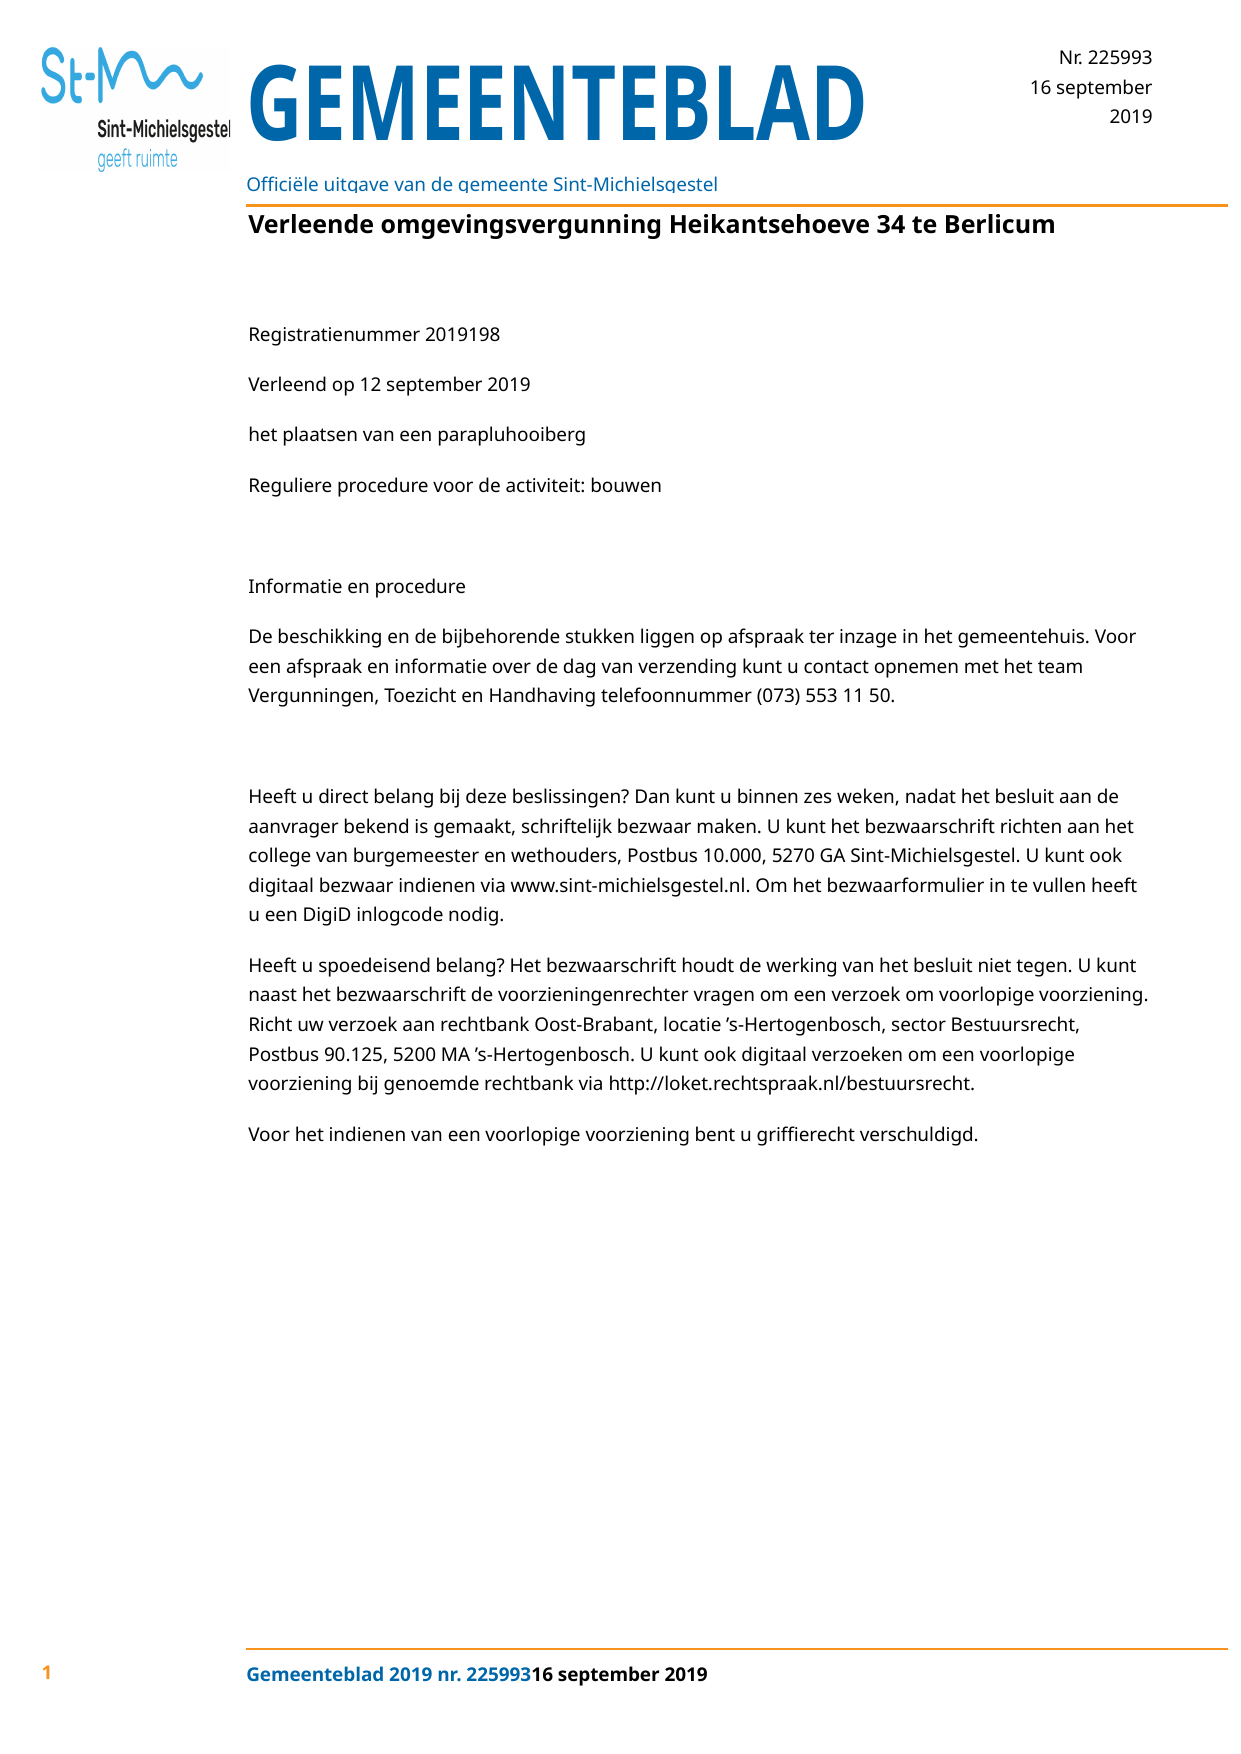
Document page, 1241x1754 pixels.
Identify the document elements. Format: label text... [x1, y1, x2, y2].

text Registratienummer 2019198 [248, 321, 1152, 346]
picture [41, 47, 231, 172]
text het plaatsen van een parapluhooiberg [248, 422, 1152, 447]
text Verleende omgevingsvergunning Heikantsehoeve 34 te Berlicum [248, 207, 1152, 241]
text Voor het indienen van een voorlopige voorziening bent u griffierecht verschuldigd. [248, 1121, 1152, 1146]
text De beschikking en de bijbehorende stukken liggen op afspraak ter inzage in het gemeentehuis. Voor een afspraak en informatie over de dag van verzending kunt u contact opnemen met het team Vergunningen, Toezicht en Handhaving telefoonnummer (073) 553 11 50. [248, 623, 1152, 708]
text Informatie en procedure [248, 573, 1152, 598]
text Reguliere procedure voor de activiteit: bouwen [248, 472, 1152, 498]
text Heeft u direct belang bij deze beslissingen? Dan kunt u binnen zes weken, nadat het besluit aan de aanvrager bekend is gemaakt, schriftelijk bezwaar maken. U kunt het bezwaarschrift richten aan het college van burgemeester en wethouders, Postbus 10.000, 5270 GA Sint-Michielsgestel. U kunt ook digitaal bezwaar indienen via www.sint-michielsgestel.nl. Om het bezwaarformulier in te vullen heeft u een DigiD inlogcode nodig. [248, 783, 1152, 927]
text Verleend op 12 september 2019 [248, 371, 1152, 397]
text Heeft u spoedeisend belang? Het bezwaarschrift houdt de werking van het besluit niet tegen. U kunt naast het bezwaarschrift de voorzieningenrechter vragen om een verzoek om voorlopige voorziening. Richt uw verzoek aan rechtbank Oost-Brabant, locatie ’s-Hertogenbosch, sector Bestuursrecht, Postbus 90.125, 5200 MA ’s-Hertogenbosch. U kunt ook digitaal verzoeken om een voorlopige voorziening bij genoemde rechtbank via http://loket.rechtspraak.nl/bestuursrecht. [248, 952, 1152, 1096]
